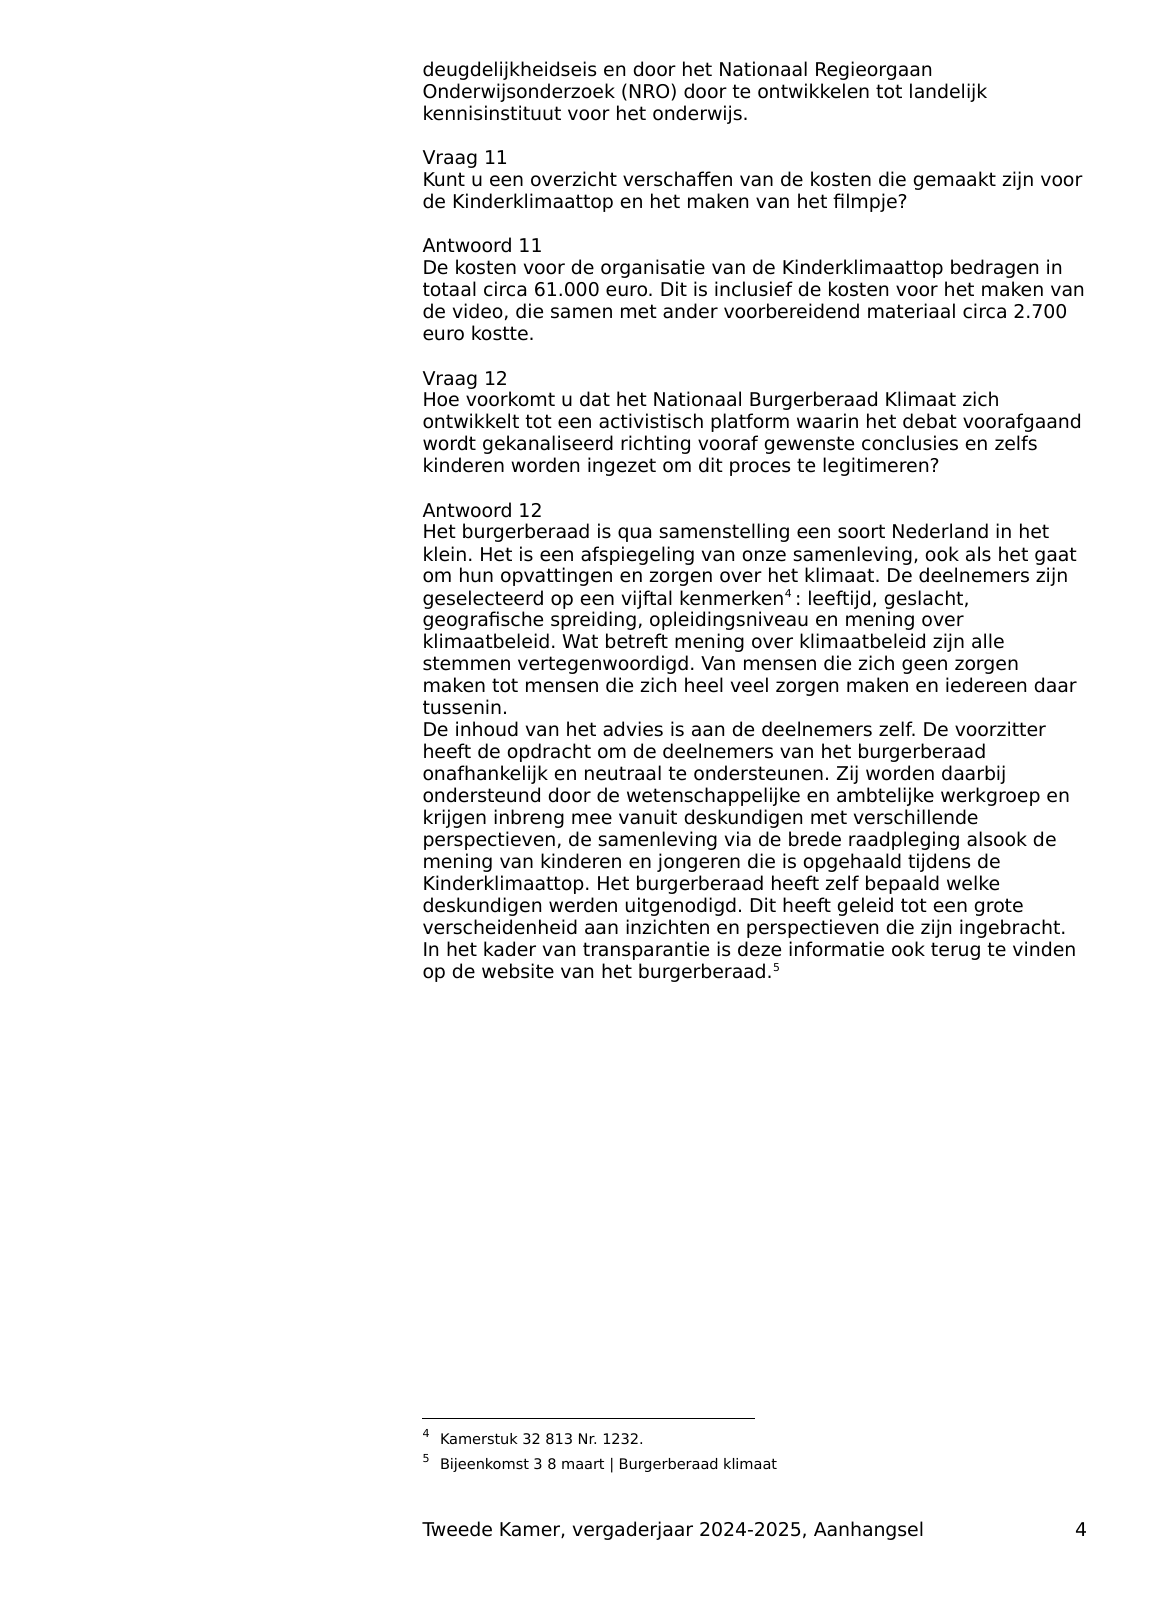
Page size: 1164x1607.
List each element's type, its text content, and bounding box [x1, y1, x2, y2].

text Kunt u een overzicht verschaffen van de kosten die gemaakt zijn voor de Kinderklimaattop en het maken van het filmpje? [422, 169, 1087, 213]
text Antwoord 11 [422, 235, 1087, 257]
text Kamerstuk 32 813 Nr. 1232. [422, 1427, 1087, 1449]
text De inhoud van het advies is aan de deelnemers zelf. De voorzitter heeft de opdracht om de deelnemers van het burgerberaad onafhankelijk en neutraal te ondersteunen. Zij worden daarbij ondersteund door de wetenschappelijke en ambtelijke werkgroep en krijgen inbreng mee vanuit deskundigen met verschillende perspectieven, de samenleving via de brede raadpleging alsook de mening van kinderen en jongeren die is opgehaald tijdens de Kinderklimaattop. Het burgerberaad heeft zelf bepaald welke deskundigen werden uitgenodigd. Dit heeft geleid tot een grote verscheidenheid aan inzichten en perspectieven die zijn ingebracht. In het kader van transparantie is deze informatie ook terug te vinden op de website van het burgerberaad. [422, 719, 1087, 983]
text Vraag 11 [422, 147, 1087, 169]
text deugdelijkheidseis en door het Nationaal Regieorgaan Onderwijsonderzoek (NRO) door te ontwikkelen tot landelijk kennisinstituut voor het onderwijs. [422, 59, 1087, 125]
text De kosten voor de organisatie van de Kinderklimaattop bedragen in totaal circa 61.000 euro. Dit is inclusief de kosten voor het maken van de video, die samen met ander voorbereidend materiaal circa 2.700 euro kostte. [422, 257, 1087, 345]
text Bijeenkomst 3 8 maart | Burgerberaad klimaat [422, 1452, 1087, 1474]
text Antwoord 12 [422, 499, 1087, 521]
text Hoe voorkomt u dat het Nationaal Burgerberaad Klimaat zich ontwikkelt tot een activistisch platform waarin het debat voorafgaand wordt gekanaliseerd richting vooraf gewenste conclusies en zelfs kinderen worden ingezet om dit proces te legitimeren? [422, 389, 1087, 477]
text Het burgerberaad is qua samenstelling een soort Nederland in het klein. Het is een afspiegeling van onze samenleving, ook als het gaat om hun opvattingen en zorgen over het klimaat. De deelnemers zijn geselecteerd op een vijftal kenmerken: leeftijd, geslacht, geografische spreiding, opleidingsniveau en mening over klimaatbeleid. Wat betreft mening over klimaatbeleid zijn alle stemmen vertegenwoordigd. Van mensen die zich geen zorgen maken tot mensen die zich heel veel zorgen maken en iedereen daar tussenin. [422, 521, 1087, 719]
text Vraag 12 [422, 367, 1087, 389]
